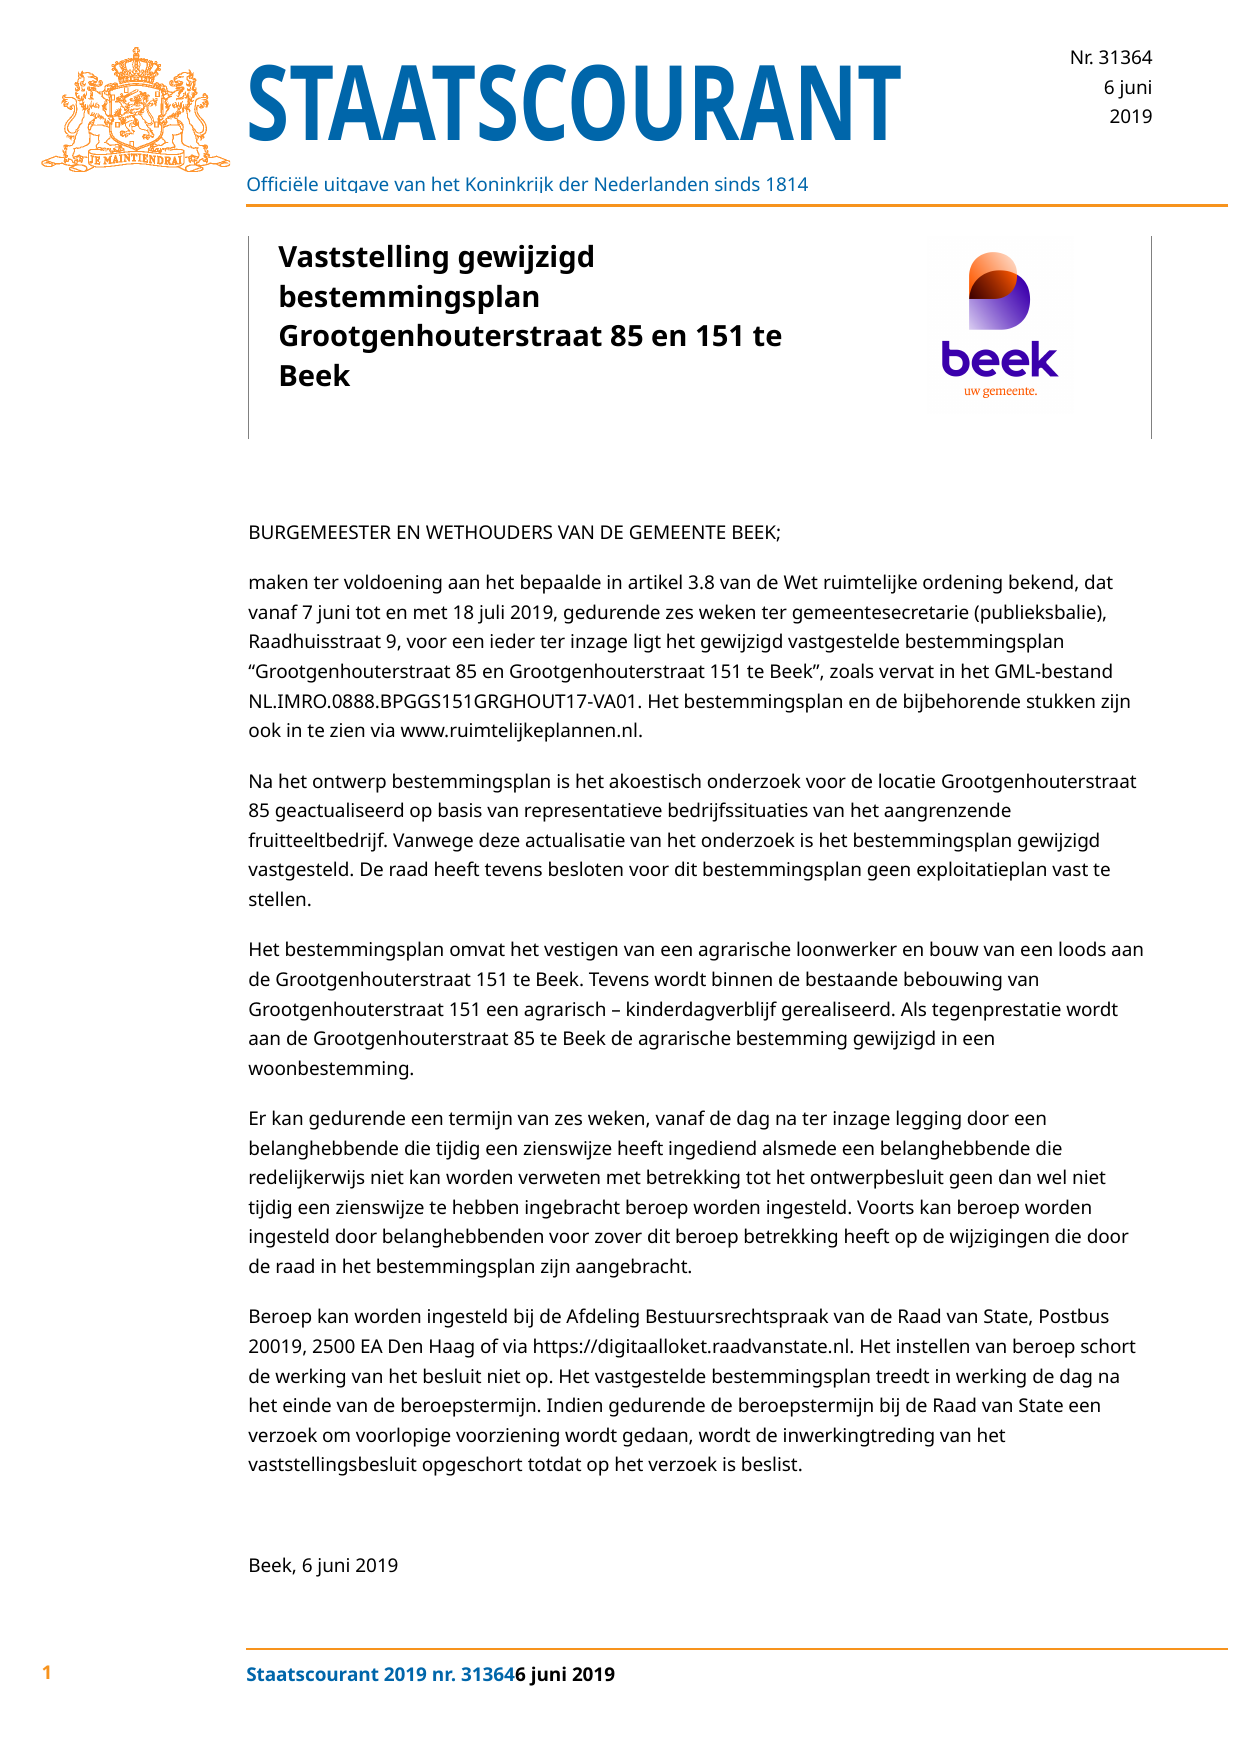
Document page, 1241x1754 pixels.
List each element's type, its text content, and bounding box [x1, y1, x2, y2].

text BURGEMEESTER EN WETHOUDERS VAN DE GEMEENTE BEEK; [248, 519, 1152, 545]
table_header [850, 414, 1151, 439]
table_header [1074, 236, 1151, 413]
picture [927, 236, 1074, 414]
picture [41, 47, 231, 172]
text Beek, 6 juni 2019 [248, 1552, 1152, 1578]
text Beroep kan worden ingesteld bij de Afdeling Bestuursrechtspraak van de Raad van State, Postbus 20019, 2500 EA Den Haag of via https://digitaalloket.raadvanstate.nl. Het instellen van beroep schort de werking van het besluit niet op. Het vastgestelde bestemmingsplan treedt in werking de dag na het einde van de beroepstermijn. Indien gedurende de beroepstermijn bij de Raad van State een verzoek om voorlopige voorziening wordt gedaan, wordt de inwerkingtreding van het vaststellingsbesluit opgeschort totdat op het verzoek is beslist. [248, 1304, 1152, 1477]
text Na het ontwerp bestemmingsplan is het akoestisch onderzoek voor de locatie Grootgenhouterstraat 85 geactualiseerd op basis van representatieve bedrijfssituaties van het aangrenzende fruitteeltbedrijf. Vanwege deze actualisatie van het onderzoek is het bestemmingsplan gewijzigd vastgesteld. De raad heeft tevens besloten voor dit bestemmingsplan geen exploitatieplan vast te stellen. [248, 768, 1152, 912]
text maken ter voldoening aan het bepaalde in artikel 3.8 van de Wet ruimtelijke ordening bekend, dat vanaf 7 juni tot en met 18 juli 2019, gedurende zes weken ter gemeentesecretarie (publieksbalie), Raadhuisstraat 9, voor een ieder ter inzage ligt het gewijzigd vastgestelde bestemmingsplan “Grootgenhouterstraat 85 en Grootgenhouterstraat 151 te Beek”, zoals vervat in het GML-bestand NL.IMRO.0888.BPGGS151GRGHOUT17-VA01. Het bestemmingsplan en de bijbehorende stukken zijn ook in te zien via www.ruimtelijkeplannen.nl. [248, 569, 1152, 743]
text Het bestemmingsplan omvat het vestigen van een agrarische loonwerker en bouw van een loods aan de Grootgenhouterstraat 151 te Beek. Tevens wordt binnen de bestaande bebouwing van Grootgenhouterstraat 151 een agrarisch – kinderdagverblijf gerealiseerd. Als tegenprestatie wordt aan de Grootgenhouterstraat 85 te Beek de agrarische bestemming gewijzigd in een woonbestemming. [248, 937, 1152, 1081]
table_header Vaststelling gewijzigd bestemmingsplan Grootgenhouterstraat 85 en 151 te Beek [249, 236, 850, 439]
table_header [850, 236, 927, 413]
text Er kan gedurende een termijn van zes weken, vanaf de dag na ter inzage legging door een belanghebbende die tijdig een zienswijze heeft ingediend alsmede een belanghebbende die redelijkerwijs niet kan worden verweten met betrekking tot het ontwerpbesluit geen dan wel niet tijdig een zienswijze te hebben ingebracht beroep worden ingesteld. Voorts kan beroep worden ingesteld door belanghebbenden voor zover dit beroep betrekking heeft op de wijzigingen die door de raad in het bestemmingsplan zijn aangebracht. [248, 1105, 1152, 1279]
